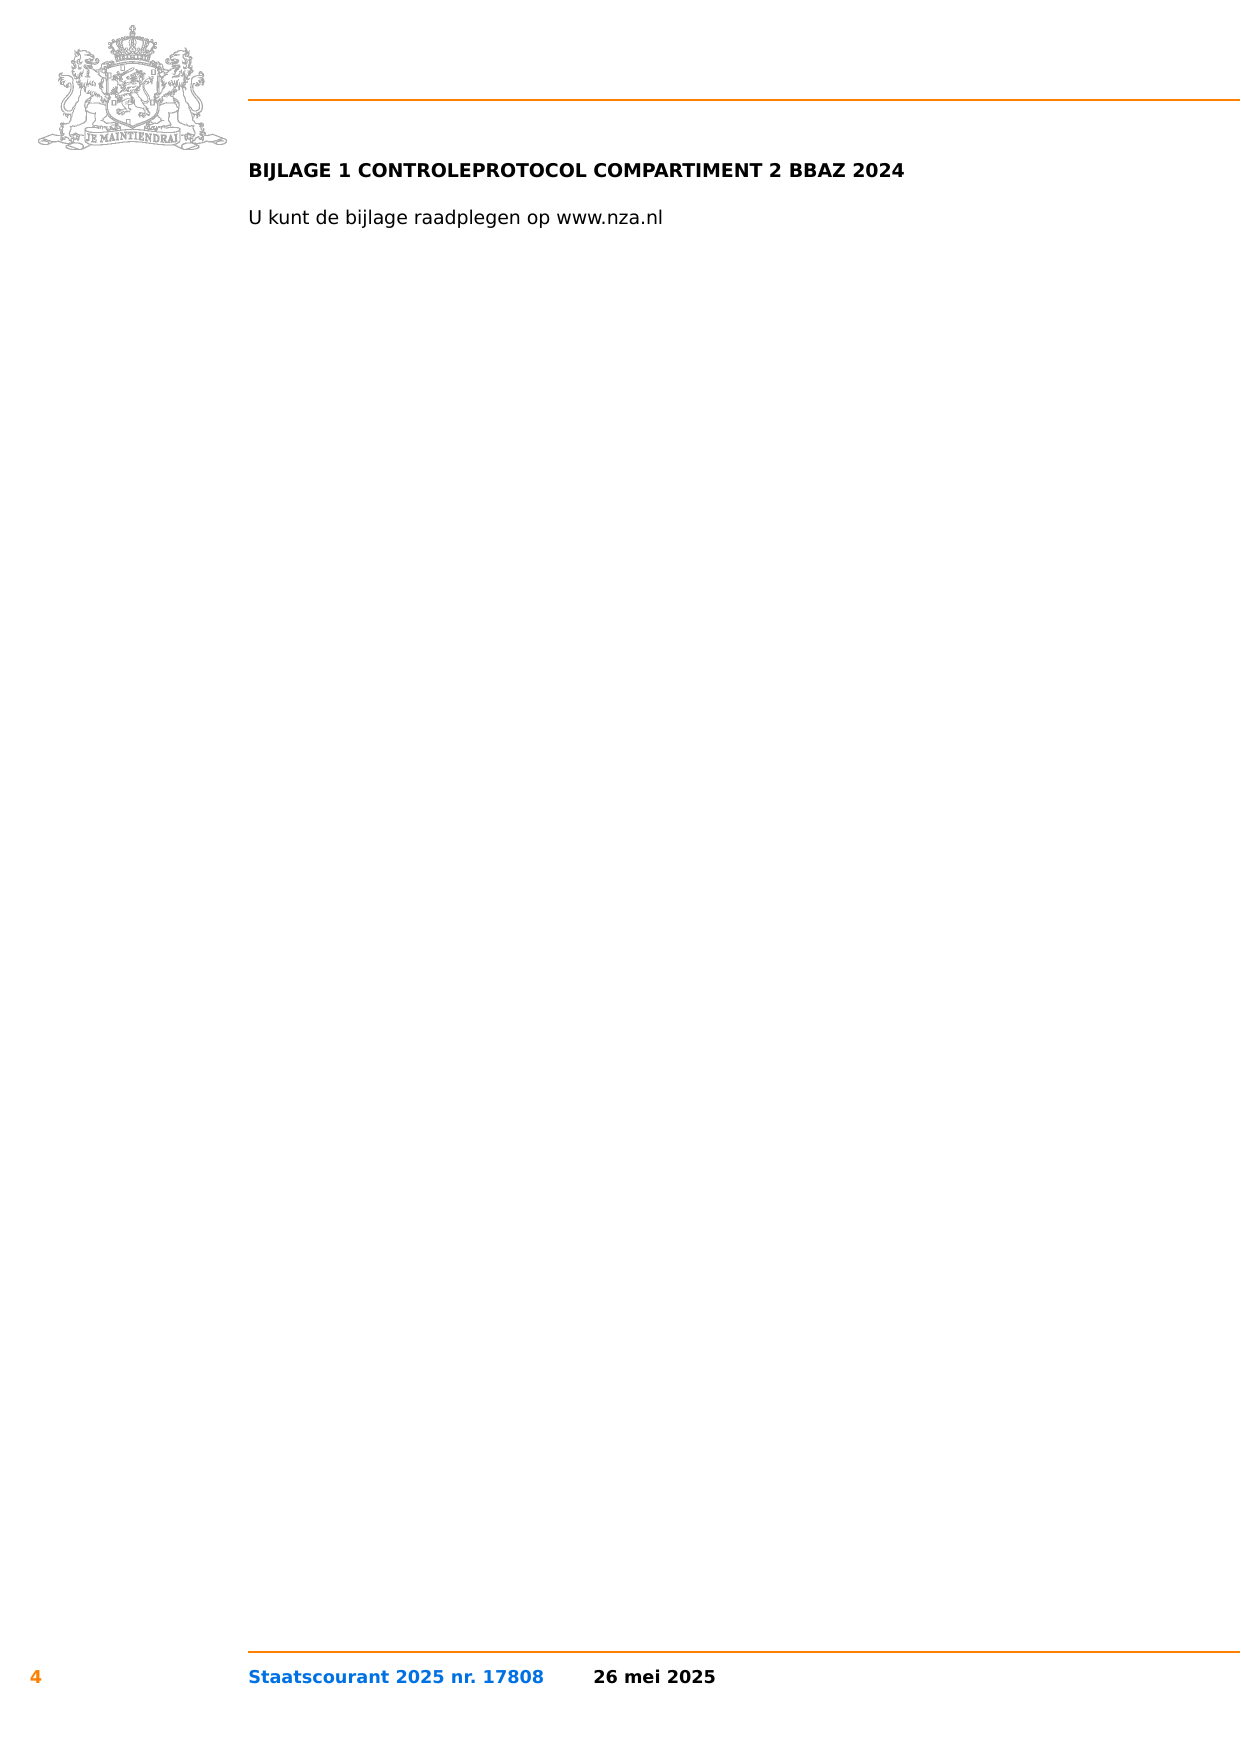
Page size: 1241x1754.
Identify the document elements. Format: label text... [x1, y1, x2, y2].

subtitle BIJLAGE 1 CONTROLEPROTOCOL COMPARTIMENT 2 BBAZ 2024 [248, 160, 1163, 182]
text U kunt de bijlage raadplegen op www.nza.nl [248, 207, 1163, 229]
picture [38, 25, 227, 150]
